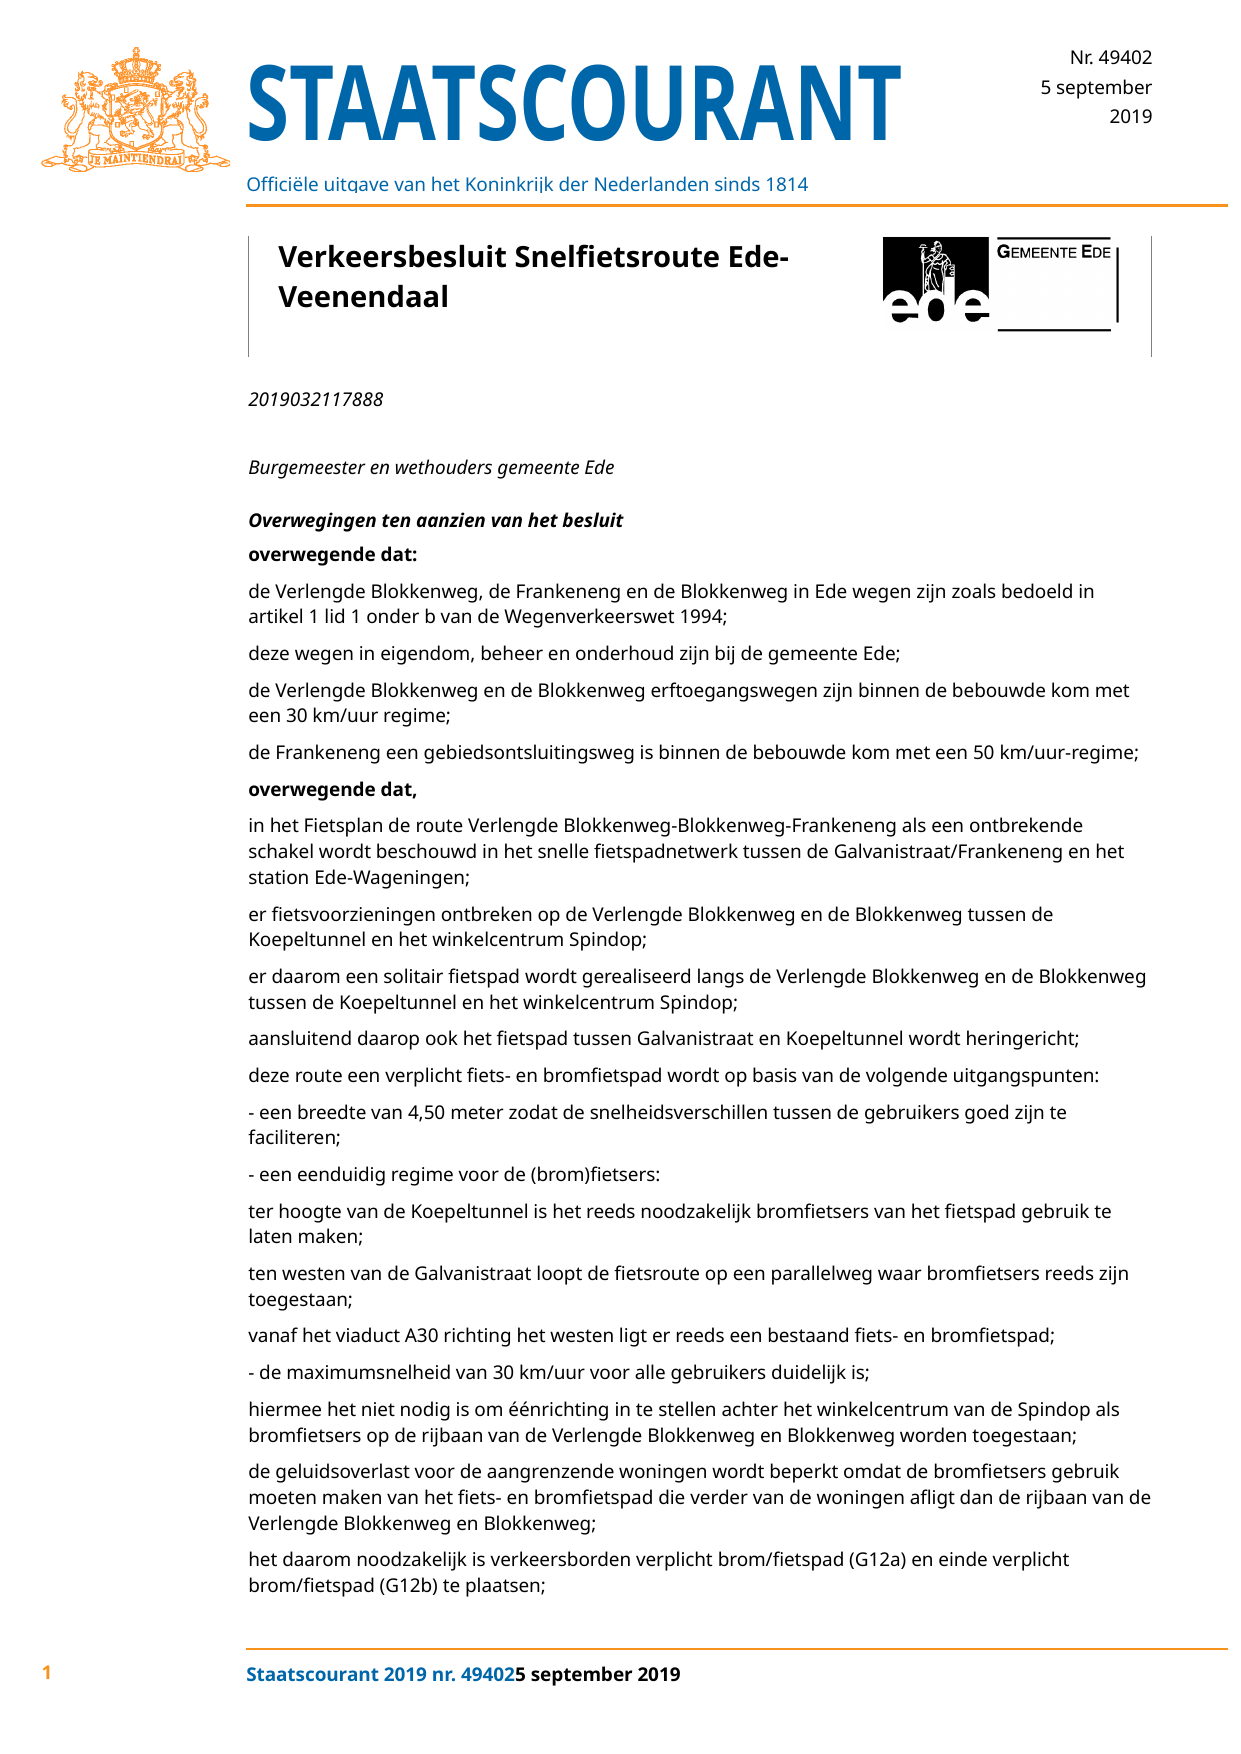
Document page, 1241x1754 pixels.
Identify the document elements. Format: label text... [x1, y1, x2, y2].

text er fietsvoorzieningen ontbreken op de Verlengde Blokkenweg en de Blokkenweg tussen de Koepeltunnel en het winkelcentrum Spindop; [248, 901, 1152, 952]
text overwegende dat, [248, 776, 1152, 802]
text deze route een verplicht fiets- en bromfietspad wordt op basis van de volgende uitgangspunten: [248, 1062, 1152, 1088]
text in het Fietsplan de route Verlengde Blokkenweg-Blokkenweg-Frankeneng als een ontbrekende schakel wordt beschouwd in het snelle fietspadnetwerk tussen de Galvanistraat/Frankeneng en het station Ede-Wageningen; [248, 813, 1152, 890]
text Overwegingen ten aanzien van het besluit [248, 507, 1152, 533]
text de Verlengde Blokkenweg, de Frankeneng en de Blokkenweg in Ede wegen zijn zoals bedoeld in artikel 1 lid 1 onder b van de Wegenverkeerswet 1994; [248, 578, 1152, 629]
text ten westen van de Galvanistraat loopt de fietsroute op een parallelweg waar bromfietsers reeds zijn toegestaan; [248, 1260, 1152, 1312]
picture [882, 236, 1119, 332]
picture [41, 47, 231, 172]
text ter hoogte van de Koepeltunnel is het reeds noodzakelijk bromfietsers van het fietspad gebruik te laten maken; [248, 1198, 1152, 1249]
text overwegende dat: [248, 541, 1152, 567]
text Burgemeester en wethouders gemeente Ede [248, 454, 1152, 480]
text hiermee het niet nodig is om éénrichting in te stellen achter het winkelcentrum van de Spindop als bromfietsers op de rijbaan van de Verlengde Blokkenweg en Blokkenweg worden toegestaan; [248, 1396, 1152, 1447]
text de geluidsoverlast voor de aangrenzende woningen wordt beperkt omdat de bromfietsers gebruik moeten maken van het fiets- en bromfietspad die verder van de woningen afligt dan de rijbaan van de Verlengde Blokkenweg en Blokkenweg; [248, 1458, 1152, 1536]
text vanaf het viaduct A30 richting het westen ligt er reeds een bestaand fiets- en bromfietspad; [248, 1323, 1152, 1348]
table_header [850, 236, 1151, 357]
text de Frankeneng een gebiedsontsluitingsweg is binnen de bebouwde kom met een 50 km/uur-regime; [248, 739, 1152, 765]
text de Verlengde Blokkenweg en de Blokkenweg erftoegangswegen zijn binnen de bebouwde kom met een 30 km/uur regime; [248, 677, 1152, 728]
text het daarom noodzakelijk is verkeersborden verplicht brom/fietspad (G12a) en einde verplicht brom/fietspad (G12b) te plaatsen; [248, 1547, 1152, 1598]
text deze wegen in eigendom, beheer en onderhoud zijn bij de gemeente Ede; [248, 640, 1152, 666]
text - een breedte van 4,50 meter zodat de snelheidsverschillen tussen de gebruikers goed zijn te faciliteren; [248, 1099, 1152, 1150]
text - een eenduidig regime voor de (brom)fietsers: [248, 1161, 1152, 1187]
text 2019032117888 [248, 387, 1152, 412]
text aansluitend daarop ook het fietspad tussen Galvanistraat en Koepeltunnel wordt heringericht; [248, 1026, 1152, 1051]
text - de maximumsnelheid van 30 km/uur voor alle gebruikers duidelijk is; [248, 1359, 1152, 1385]
text er daarom een solitair fietspad wordt gerealiseerd langs de Verlengde Blokkenweg en de Blokkenweg tussen de Koepeltunnel en het winkelcentrum Spindop; [248, 963, 1152, 1014]
table_header Verkeersbesluit Snelfietsroute Ede-Veenendaal [249, 236, 850, 357]
